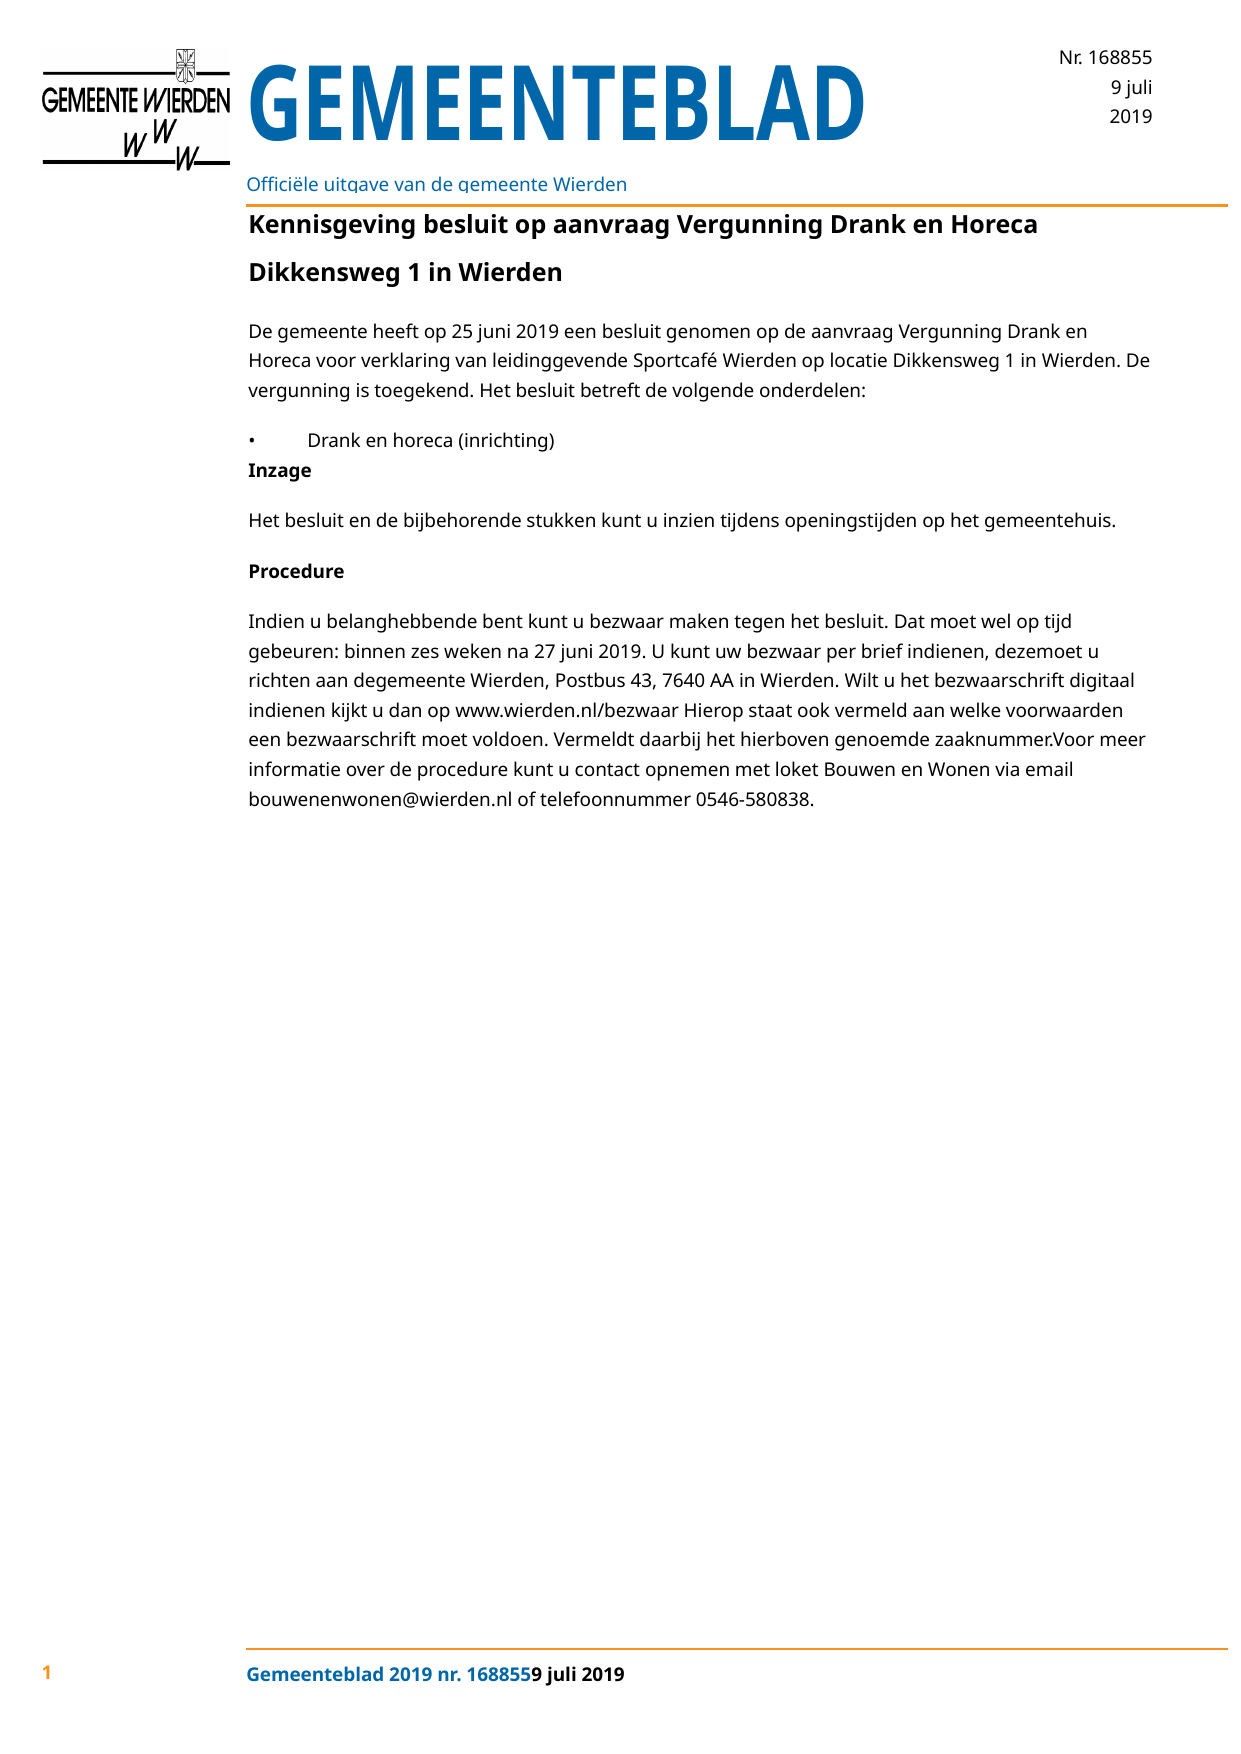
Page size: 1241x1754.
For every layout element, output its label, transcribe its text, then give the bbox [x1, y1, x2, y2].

text Indien u belanghebbende bent kunt u bezwaar maken tegen het besluit. Dat moet wel op tijd gebeuren: binnen zes weken na 27 juni 2019. U kunt uw bezwaar per brief indienen, dezemoet u richten aan degemeente Wierden, Postbus 43, 7640 AA in Wierden. Wilt u het bezwaarschrift digitaal indienen kijkt u dan op www.wierden.nl/bezwaar Hierop staat ook vermeld aan welke voorwaarden een bezwaarschrift moet voldoen. Vermeldt daarbij het hierboven genoemde zaaknummer.Voor meer informatie over de procedure kunt u contact opnemen met loket Bouwen en Wonen via email bouwenenwonen@wierden.nl of telefoonnummer 0546-580838. [248, 608, 1152, 812]
list Drank en horeca (inrichting) [248, 427, 1152, 453]
text Inzage [248, 457, 1152, 483]
text Procedure [248, 558, 1152, 584]
picture [41, 47, 231, 172]
text Kennisgeving besluit op aanvraag Vergunning Drank en Horeca Dikkensweg 1 in Wierden [248, 207, 1152, 288]
text De gemeente heeft op 25 juni 2019 een besluit genomen op de aanvraag Vergunning Drank en Horeca voor verklaring van leidinggevende Sportcafé Wierden op locatie Dikkensweg 1 in Wierden. De vergunning is toegekend. Het besluit betreft de volgende onderdelen: [248, 318, 1152, 403]
text Het besluit en de bijbehorende stukken kunt u inzien tijdens openingstijden op het gemeentehuis. [248, 507, 1152, 533]
